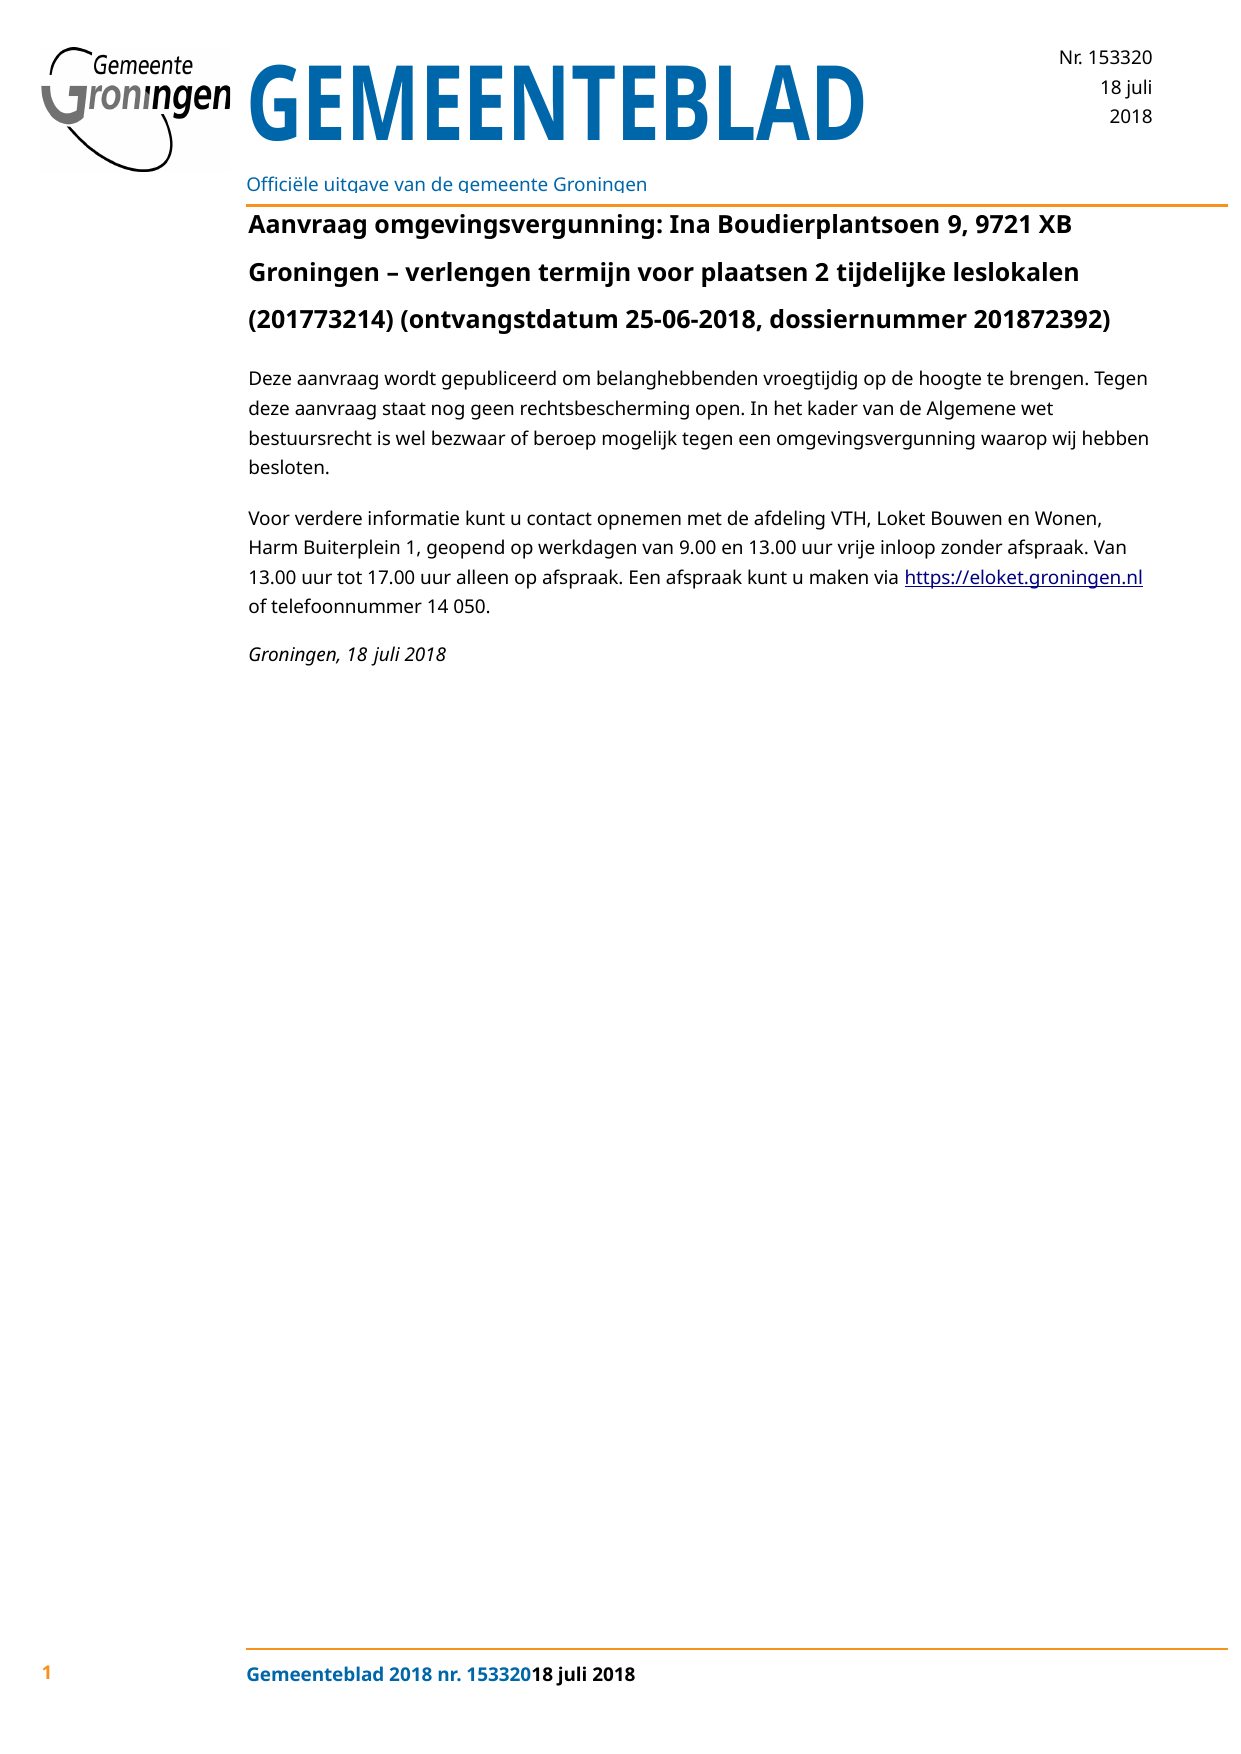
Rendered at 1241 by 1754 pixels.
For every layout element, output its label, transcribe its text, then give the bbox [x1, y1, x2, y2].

text Deze aanvraag wordt gepubliceerd om belanghebbenden vroegtijdig op de hoogte te brengen. Tegen deze aanvraag staat nog geen rechtsbescherming open. In het kader van de Algemene wet bestuursrecht is wel bezwaar of beroep mogelijk tegen een omgevingsvergunning waarop wij hebben besloten. [248, 366, 1152, 480]
text Voor verdere informatie kunt u contact opnemen met de afdeling VTH, Loket Bouwen en Wonen, Harm Buiterplein 1, geopend op werkdagen van 9.00 en 13.00 uur vrije inloop zonder afspraak. Van 13.00 uur tot 17.00 uur alleen op afspraak. Een afspraak kunt u maken via https://eloket.groningen.nl of telefoonnummer 14 050. [248, 505, 1152, 619]
text Aanvraag omgevingsvergunning: Ina Boudierplantsoen 9, 9721 XB Groningen – verlengen termijn voor plaatsen 2 tijdelijke leslokalen (201773214) (ontvangstdatum 25-06-2018, dossiernummer 201872392) [248, 207, 1152, 336]
text Groningen, 18 juli 2018 [248, 641, 1152, 667]
picture [41, 47, 231, 172]
